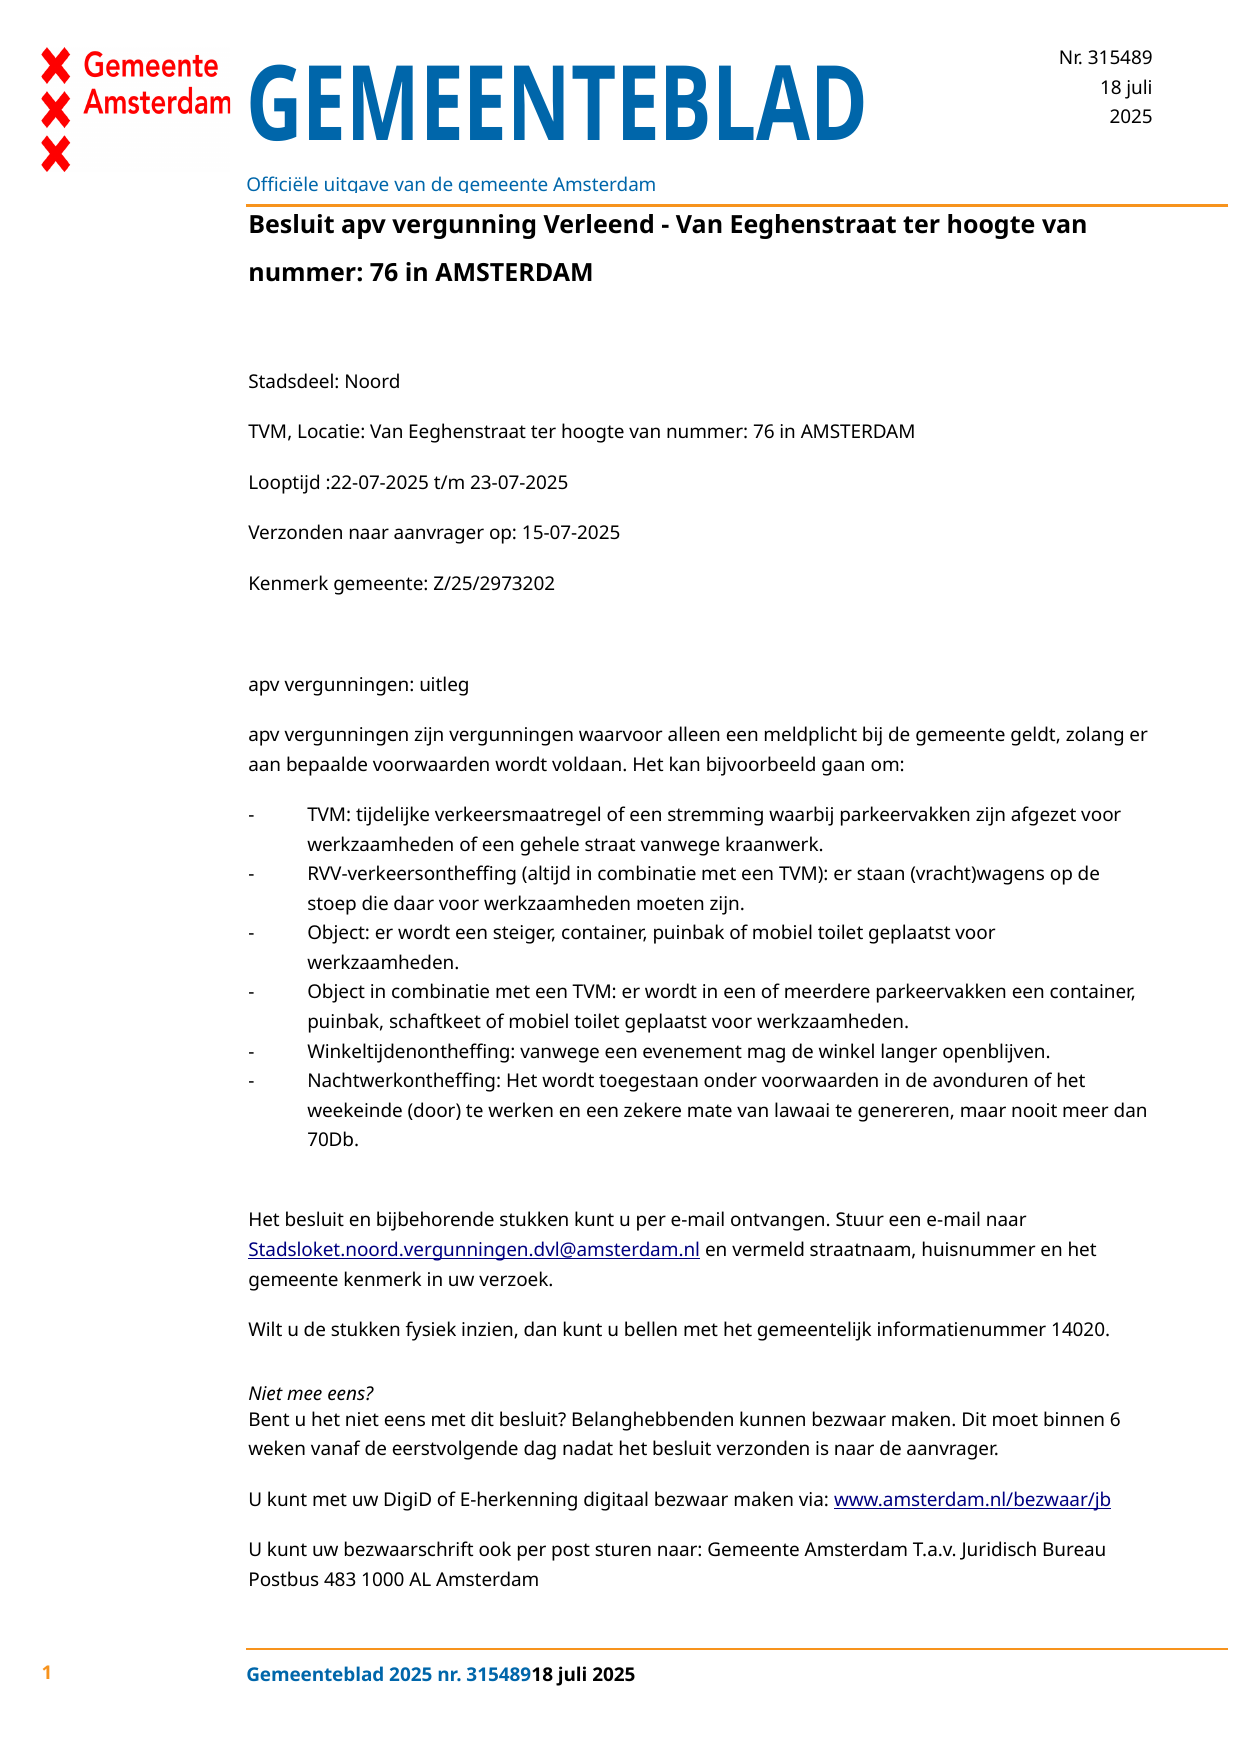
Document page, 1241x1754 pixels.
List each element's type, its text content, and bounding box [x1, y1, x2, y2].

text Looptijd :22-07-2025 t/m 23-07-2025 [248, 469, 1152, 495]
picture [41, 47, 231, 172]
text Wilt u de stukken fysiek inzien, dan kunt u bellen met het gemeentelijk informatienummer 14020. [248, 1316, 1152, 1342]
text Het besluit en bijbehorende stukken kunt u per e-mail ontvangen. Stuur een e-mail naar Stadsloket.noord.vergunningen.dvl@amsterdam.nl en vermeld straatnaam, huisnummer en het gemeente kenmerk in uw verzoek. [248, 1207, 1152, 1292]
text TVM, Locatie: Van Eeghenstraat ter hoogte van nummer: 76 in AMSTERDAM [248, 419, 1152, 444]
list TVM: tijdelijke verkeersmaatregel of een stremming waarbij parkeervakken zijn afgezet voor werkzaamheden of een gehele straat vanwege kraanwerk. [248, 801, 1152, 857]
list RVV-verkeersontheffing (altijd in combinatie met een TVM): er staan (vracht)wagens op de stoep die daar voor werkzaamheden moeten zijn. [248, 860, 1152, 916]
text apv vergunningen: uitleg [248, 671, 1152, 697]
text U kunt met uw DigiD of E-herkenning digitaal bezwaar maken via: www.amsterdam.nl/bezwaar/jb [248, 1486, 1152, 1512]
text U kunt uw bezwaarschrift ook per post sturen naar: Gemeente Amsterdam T.a.v. Juridisch Bureau Postbus 483 1000 AL Amsterdam [248, 1536, 1152, 1592]
text Stadsdeel: Noord [248, 368, 1152, 394]
list Winkeltijdenontheffing: vanwege een evenement mag de winkel langer openblijven. [248, 1038, 1152, 1064]
text Bent u het niet eens met dit besluit? Belanghebbenden kunnen bezwaar maken. Dit moet binnen 6 weken vanaf de eerstvolgende dag nadat het besluit verzonden is naar de aanvrager. [248, 1406, 1152, 1461]
text apv vergunningen zijn vergunningen waarvoor alleen een meldplicht bij de gemeente geldt, zolang er aan bepaalde voorwaarden wordt voldaan. Het kan bijvoorbeeld gaan om: [248, 721, 1152, 777]
text Besluit apv vergunning Verleend - Van Eeghenstraat ter hoogte van nummer: 76 in AMSTERDAM [248, 207, 1152, 288]
list Object: er wordt een steiger, container, puinbak of mobiel toilet geplaatst voor werkzaamheden. [248, 919, 1152, 975]
text Niet mee eens? [248, 1380, 1152, 1406]
list Object in combinatie met een TVM: er wordt in een of meerdere parkeervakken een container, puinbak, schaftkeet of mobiel toilet geplaatst voor werkzaamheden. [248, 979, 1152, 1034]
text Verzonden naar aanvrager op: 15-07-2025 [248, 519, 1152, 545]
text Kenmerk gemeente: Z/25/2973202 [248, 570, 1152, 596]
list Nachtwerkontheffing: Het wordt toegestaan onder voorwaarden in de avonduren of het weekeinde (door) te werken en een zekere mate van lawaai te genereren, maar nooit meer dan 70Db. [248, 1067, 1152, 1152]
